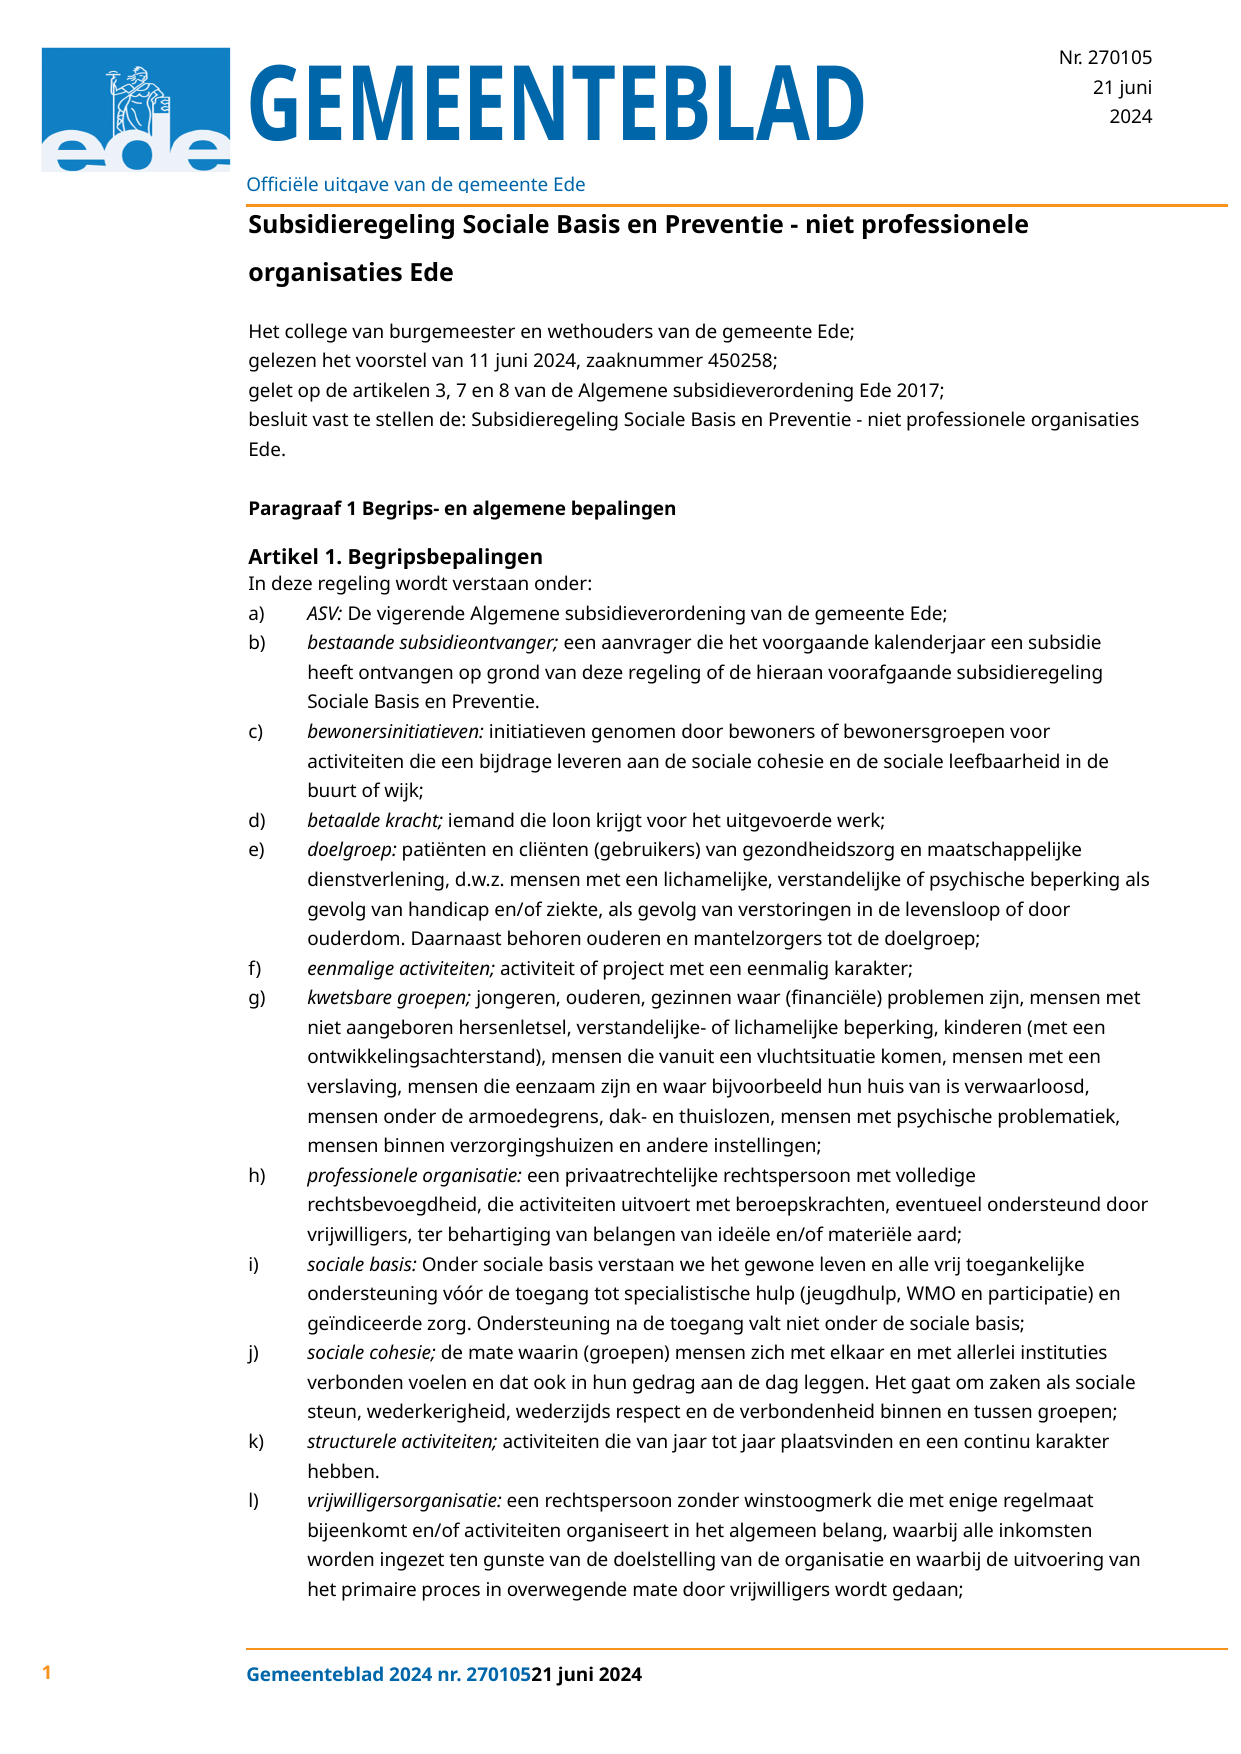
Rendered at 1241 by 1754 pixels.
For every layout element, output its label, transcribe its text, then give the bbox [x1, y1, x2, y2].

text gelet op de artikelen 3, 7 en 8 van de Algemene subsidieverordening Ede 2017; [248, 377, 1152, 403]
list sociale basis: Onder sociale basis verstaan we het gewone leven en alle vrij toegankelijke ondersteuning vóór de toegang tot specialistische hulp (jeugdhulp, WMO en participatie) en geïndiceerde zorg. Ondersteuning na de toegang valt niet onder de sociale basis; [248, 1251, 1152, 1336]
text Artikel 1. Begripsbepalingen [248, 542, 1152, 570]
list eenmalige activiteiten; activiteit of project met een eenmalig karakter; [248, 955, 1152, 981]
picture [41, 47, 231, 172]
list ASV: De vigerende Algemene subsidieverordening van de gemeente Ede; [248, 600, 1152, 626]
text Paragraaf 1 Begrips- en algemene bepalingen [248, 495, 1152, 521]
list bestaande subsidieontvanger; een aanvrager die het voorgaande kalenderjaar een subsidie heeft ontvangen op grond van deze regeling of de hieraan voorafgaande subsidieregeling Sociale Basis en Preventie. [248, 629, 1152, 714]
list doelgroep: patiënten en cliënten (gebruikers) van gezondheidszorg en maatschappelijke dienstverlening, d.w.z. mensen met een lichamelijke, verstandelijke of psychische beperking als gevolg van handicap en/of ziekte, als gevolg van verstoringen in de levensloop of door ouderdom. Daarnaast behoren ouderen en mantelzorgers tot de doelgroep; [248, 837, 1152, 951]
text In deze regeling wordt verstaan onder: [248, 570, 1152, 596]
list sociale cohesie; de mate waarin (groepen) mensen zich met elkaar en met allerlei instituties verbonden voelen en dat ook in hun gedrag aan de dag leggen. Het gaat om zaken als sociale steun, wederkerigheid, wederzijds respect en de verbondenheid binnen en tussen groepen; [248, 1339, 1152, 1424]
list professionele organisatie: een privaatrechtelijke rechtspersoon met volledige rechtsbevoegdheid, die activiteiten uitvoert met beroepskrachten, eventueel ondersteund door vrijwilligers, ter behartiging van belangen van ideële en/of materiële aard; [248, 1162, 1152, 1247]
text Subsidieregeling Sociale Basis en Preventie - niet professionele organisaties Ede [248, 207, 1152, 288]
list betaalde kracht; iemand die loon krijgt voor het uitgevoerde werk; [248, 807, 1152, 833]
text gelezen het voorstel van 11 juni 2024, zaaknummer 450258; [248, 347, 1152, 373]
list kwetsbare groepen; jongeren, ouderen, gezinnen waar (financiële) problemen zijn, mensen met niet aangeboren hersenletsel, verstandelijke- of lichamelijke beperking, kinderen (met een ontwikkelingsachterstand), mensen die vanuit een vluchtsituatie komen, mensen met een verslaving, mensen die eenzaam zijn en waar bijvoorbeeld hun huis van is verwaarloosd, mensen onder de armoedegrens, dak- en thuislozen, mensen met psychische problematiek, mensen binnen verzorgingshuizen en andere instellingen; [248, 984, 1152, 1158]
list vrijwilligersorganisatie: een rechtspersoon zonder winstoogmerk die met enige regelmaat bijeenkomt en/of activiteiten organiseert in het algemeen belang, waarbij alle inkomsten worden ingezet ten gunste van de doelstelling van de organisatie en waarbij de uitvoering van het primaire proces in overwegende mate door vrijwilligers wordt gedaan; [248, 1487, 1152, 1602]
list bewonersinitiatieven: initiatieven genomen door bewoners of bewonersgroepen voor activiteiten die een bijdrage leveren aan de sociale cohesie en de sociale leefbaarheid in de buurt of wijk; [248, 718, 1152, 803]
list structurele activiteiten; activiteiten die van jaar tot jaar plaatsvinden en een continu karakter hebben. [248, 1428, 1152, 1484]
text Het college van burgemeester en wethouders van de gemeente Ede; [248, 318, 1152, 344]
text besluit vast te stellen de: Subsidieregeling Sociale Basis en Preventie - niet professionele organisaties Ede. [248, 407, 1152, 462]
